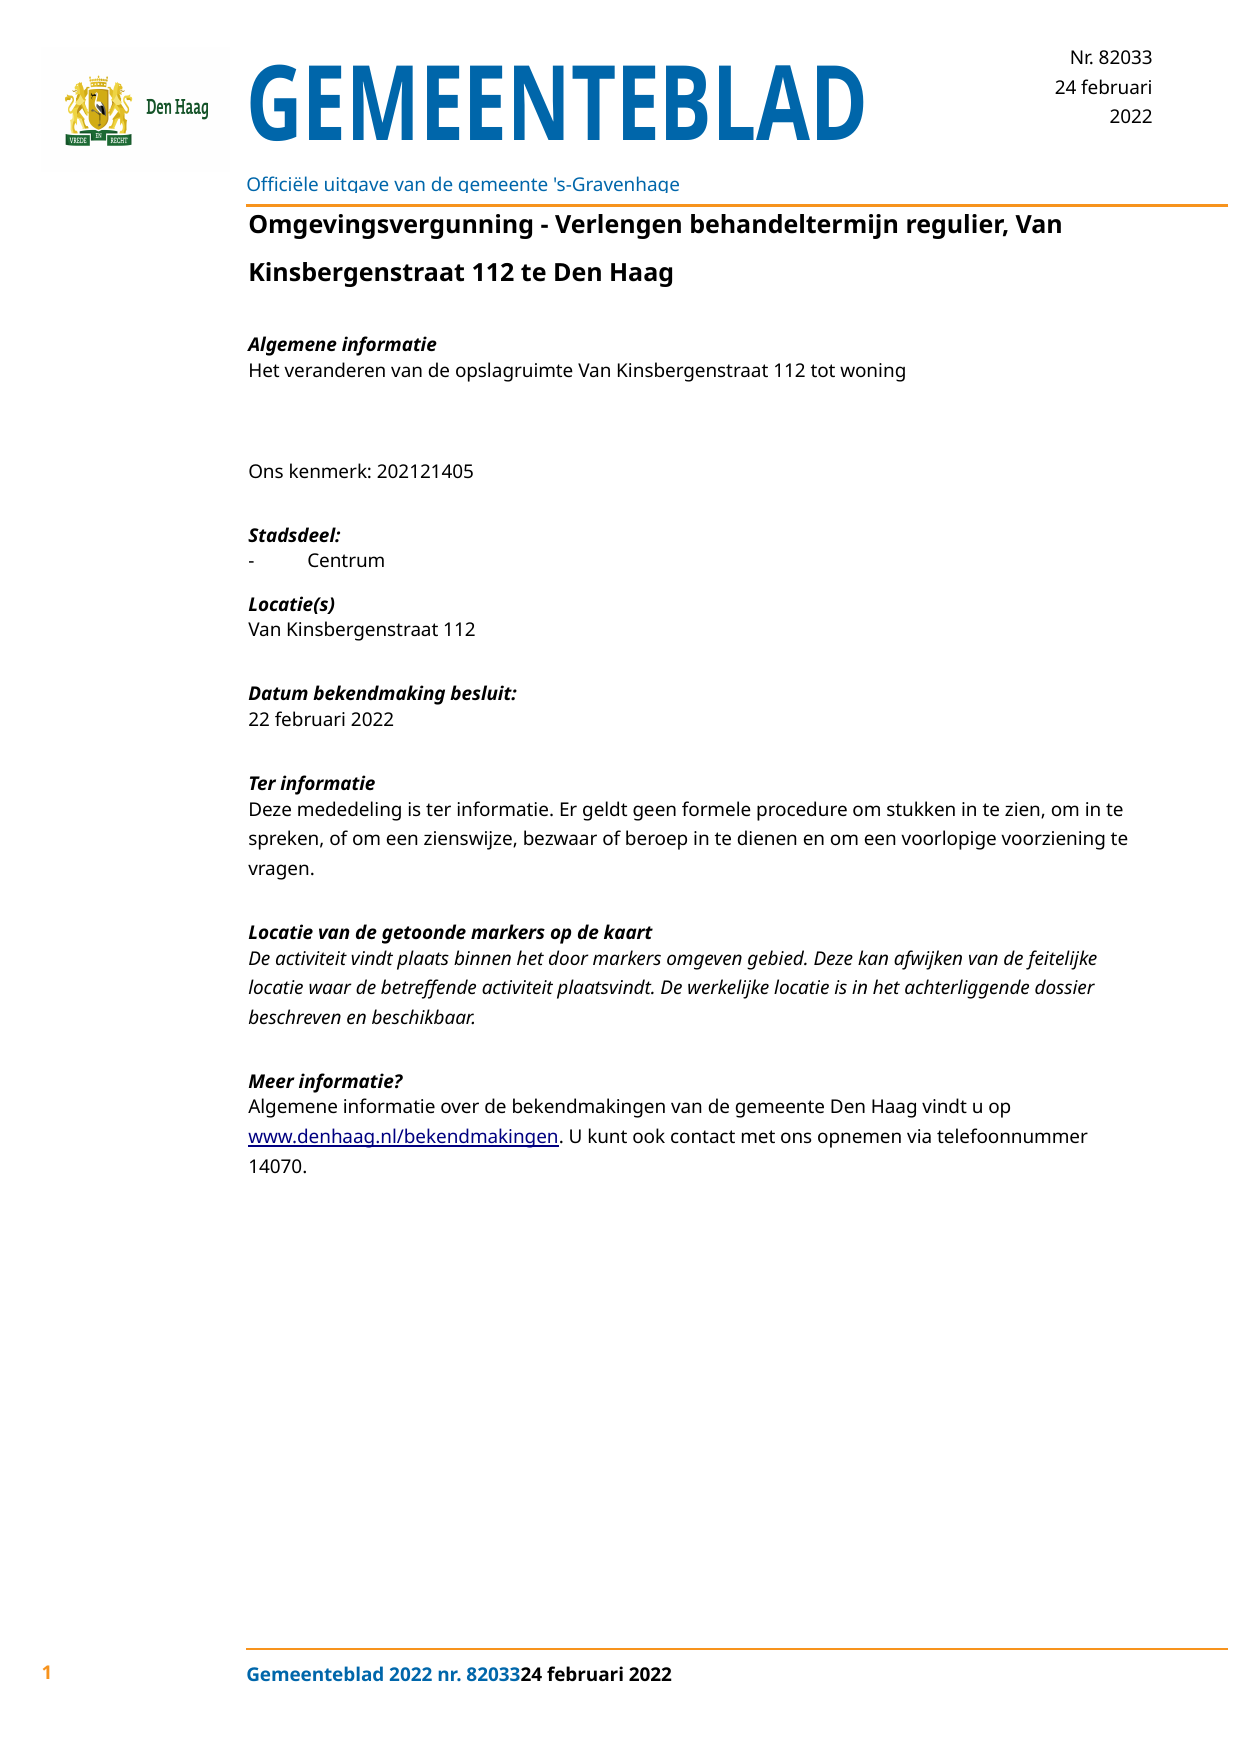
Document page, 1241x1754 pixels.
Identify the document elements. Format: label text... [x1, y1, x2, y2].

text Stadsdeel: [248, 522, 1152, 548]
text Meer informatie? [248, 1068, 1152, 1094]
text Omgevingsvergunning - Verlengen behandeltermijn regulier, Van Kinsbergenstraat 112 te Den Haag [248, 207, 1152, 288]
text Deze mededeling is ter informatie. Er geldt geen formele procedure om stukken in te zien, om in te spreken, of om een zienswijze, bezwaar of beroep in te dienen en om een voorlopige voorziening te vragen. [248, 796, 1152, 881]
text Algemene informatie [248, 331, 1152, 357]
text Datum bekendmaking besluit: [248, 681, 1152, 706]
text Locatie van de getoonde markers op de kaart [248, 919, 1152, 945]
text 22 februari 2022 [248, 706, 1152, 732]
text De activiteit vindt plaats binnen het door markers omgeven gebied. Deze kan afwijken van de feitelijke locatie waar de betreffende activiteit plaatsvindt. De werkelijke locatie is in het achterliggende dossier beschreven en beschikbaar. [248, 945, 1152, 1030]
text Ons kenmerk: 202121405 [248, 458, 1152, 484]
text Locatie(s) [248, 591, 1152, 617]
text Van Kinsbergenstraat 112 [248, 617, 1152, 642]
picture [41, 47, 231, 172]
text Het veranderen van de opslagruimte Van Kinsbergenstraat 112 tot woning [248, 357, 1152, 383]
text Algemene informatie over de bekendmakingen van de gemeente Den Haag vindt u op www.denhaag.nl/bekendmakingen. U kunt ook contact met ons opnemen via telefoonnummer 14070. [248, 1094, 1152, 1178]
text Ter informatie [248, 770, 1152, 796]
list Centrum [248, 548, 1152, 573]
